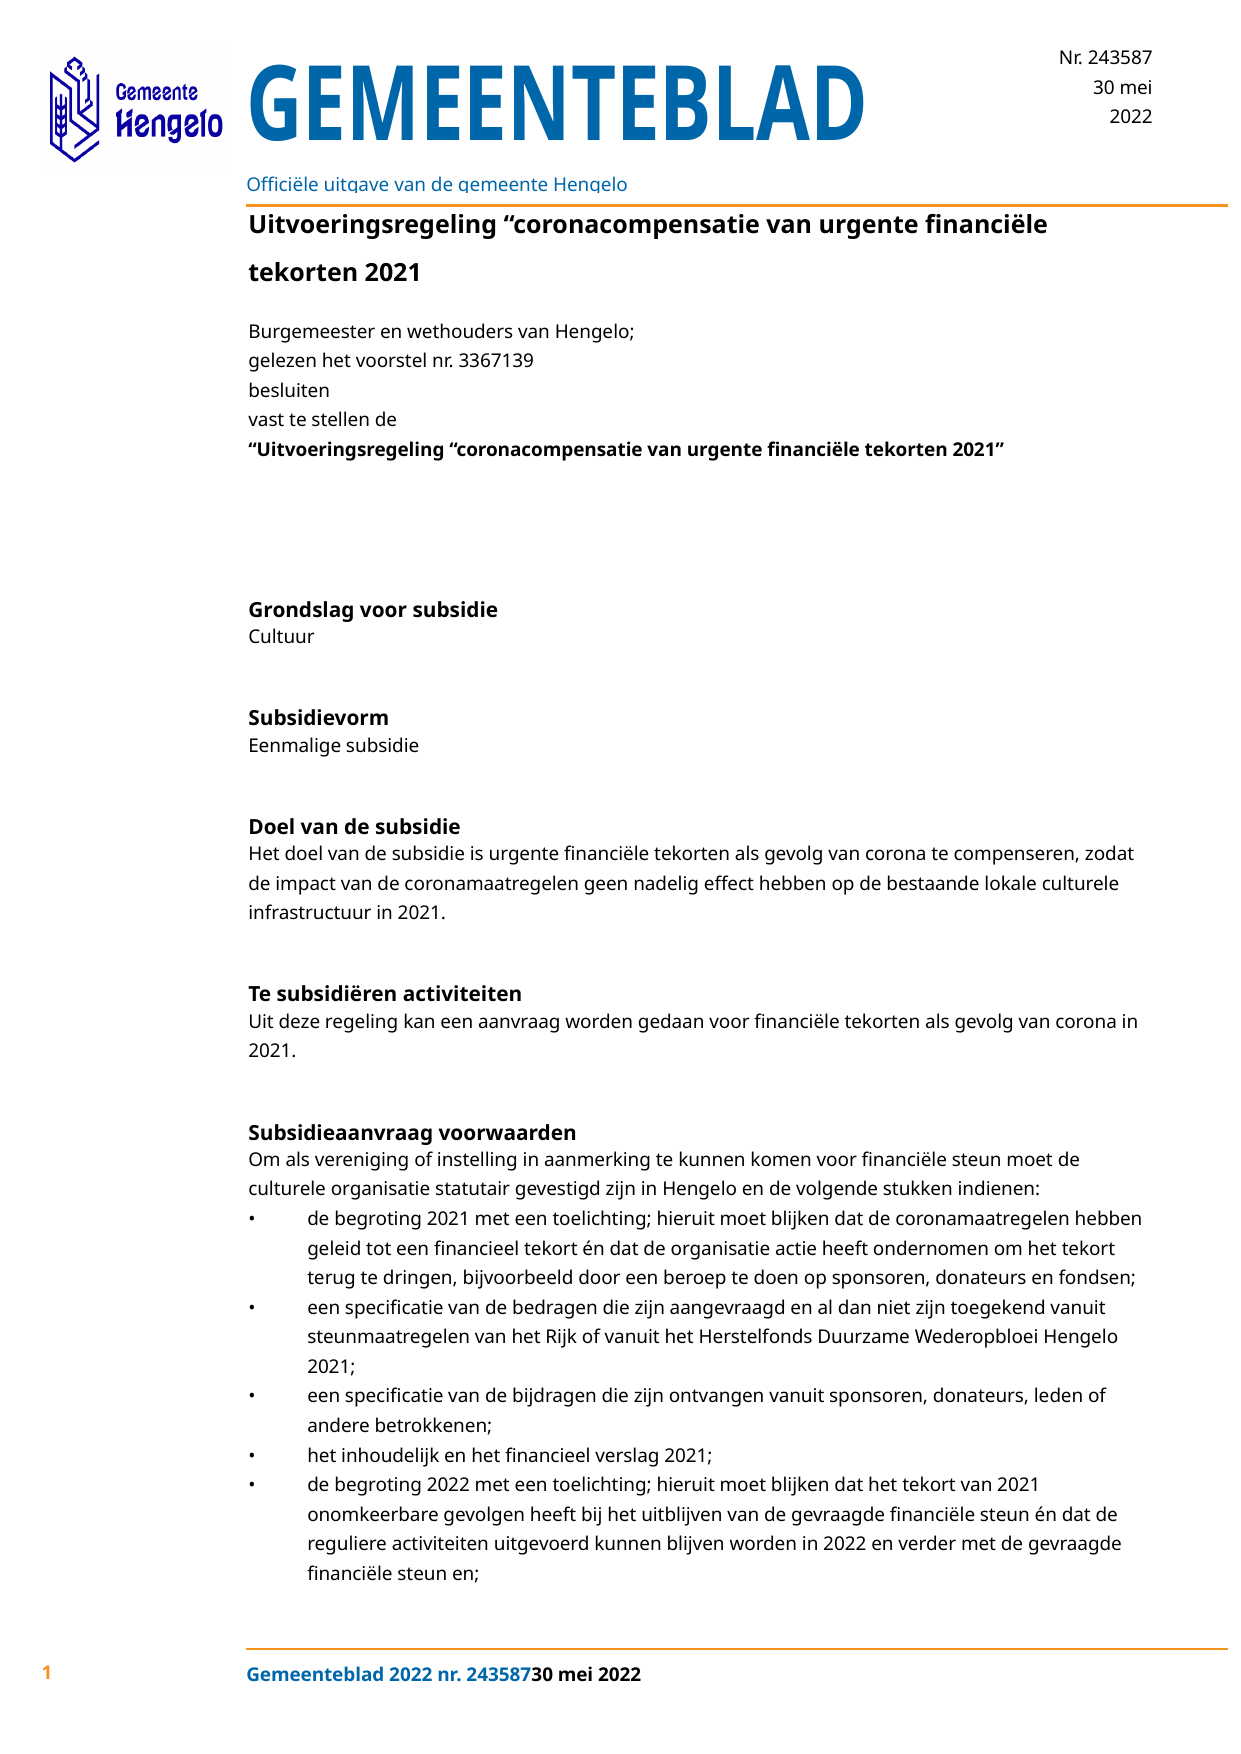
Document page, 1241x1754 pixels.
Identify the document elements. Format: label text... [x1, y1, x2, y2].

text Te subsidiëren activiteiten [248, 979, 1152, 1008]
text Uitvoeringsregeling “coronacompensatie van urgente financiële tekorten 2021 [248, 207, 1152, 288]
list de begroting 2021 met een toelichting; hieruit moet blijken dat de coronamaatregelen hebben geleid tot een financieel tekort én dat de organisatie actie heeft ondernomen om het tekort terug te dringen, bijvoorbeeld door een beroep te doen op sponsoren, donateurs en fondsen; [248, 1205, 1152, 1290]
text Uit deze regeling kan een aanvraag worden gedaan voor financiële tekorten als gevolg van corona in 2021. [248, 1008, 1152, 1063]
text Cultuur [248, 623, 1152, 649]
list een specificatie van de bijdragen die zijn ontvangen vanuit sponsoren, donateurs, leden of andere betrokkenen; [248, 1383, 1152, 1438]
text “Uitvoeringsregeling “coronacompensatie van urgente financiële tekorten 2021” [248, 436, 1152, 462]
text Burgemeester en wethouders van Hengelo; [248, 318, 1152, 344]
text Subsidieaanvraag voorwaarden [248, 1118, 1152, 1146]
text vast te stellen de [248, 407, 1152, 432]
list het inhoudelijk en het financieel verslag 2021; [248, 1442, 1152, 1468]
text Doel van de subsidie [248, 812, 1152, 840]
picture [41, 47, 231, 172]
text Het doel van de subsidie is urgente financiële tekorten als gevolg van corona te compenseren, zodat de impact van de coronamaatregelen geen nadelig effect hebben op de bestaande lokale culturele infrastructuur in 2021. [248, 840, 1152, 925]
text gelezen het voorstel nr. 3367139 [248, 347, 1152, 373]
text Om als vereniging of instelling in aanmerking te kunnen komen voor financiële steun moet de culturele organisatie statutair gevestigd zijn in Hengelo en de volgende stukken indienen: [248, 1146, 1152, 1201]
text Eenmalige subsidie [248, 732, 1152, 758]
text Subsidievorm [248, 703, 1152, 732]
list een specificatie van de bedragen die zijn aangevraagd en al dan niet zijn toegekend vanuit steunmaatregelen van het Rijk of vanuit het Herstelfonds Duurzame Wederopbloei Hengelo 2021; [248, 1294, 1152, 1379]
text Grondslag voor subsidie [248, 595, 1152, 623]
list de begroting 2022 met een toelichting; hieruit moet blijken dat het tekort van 2021 onomkeerbare gevolgen heeft bij het uitblijven van de gevraagde financiële steun én dat de reguliere activiteiten uitgevoerd kunnen blijven worden in 2022 en verder met de gevraagde financiële steun en; [248, 1471, 1152, 1586]
text besluiten [248, 377, 1152, 403]
